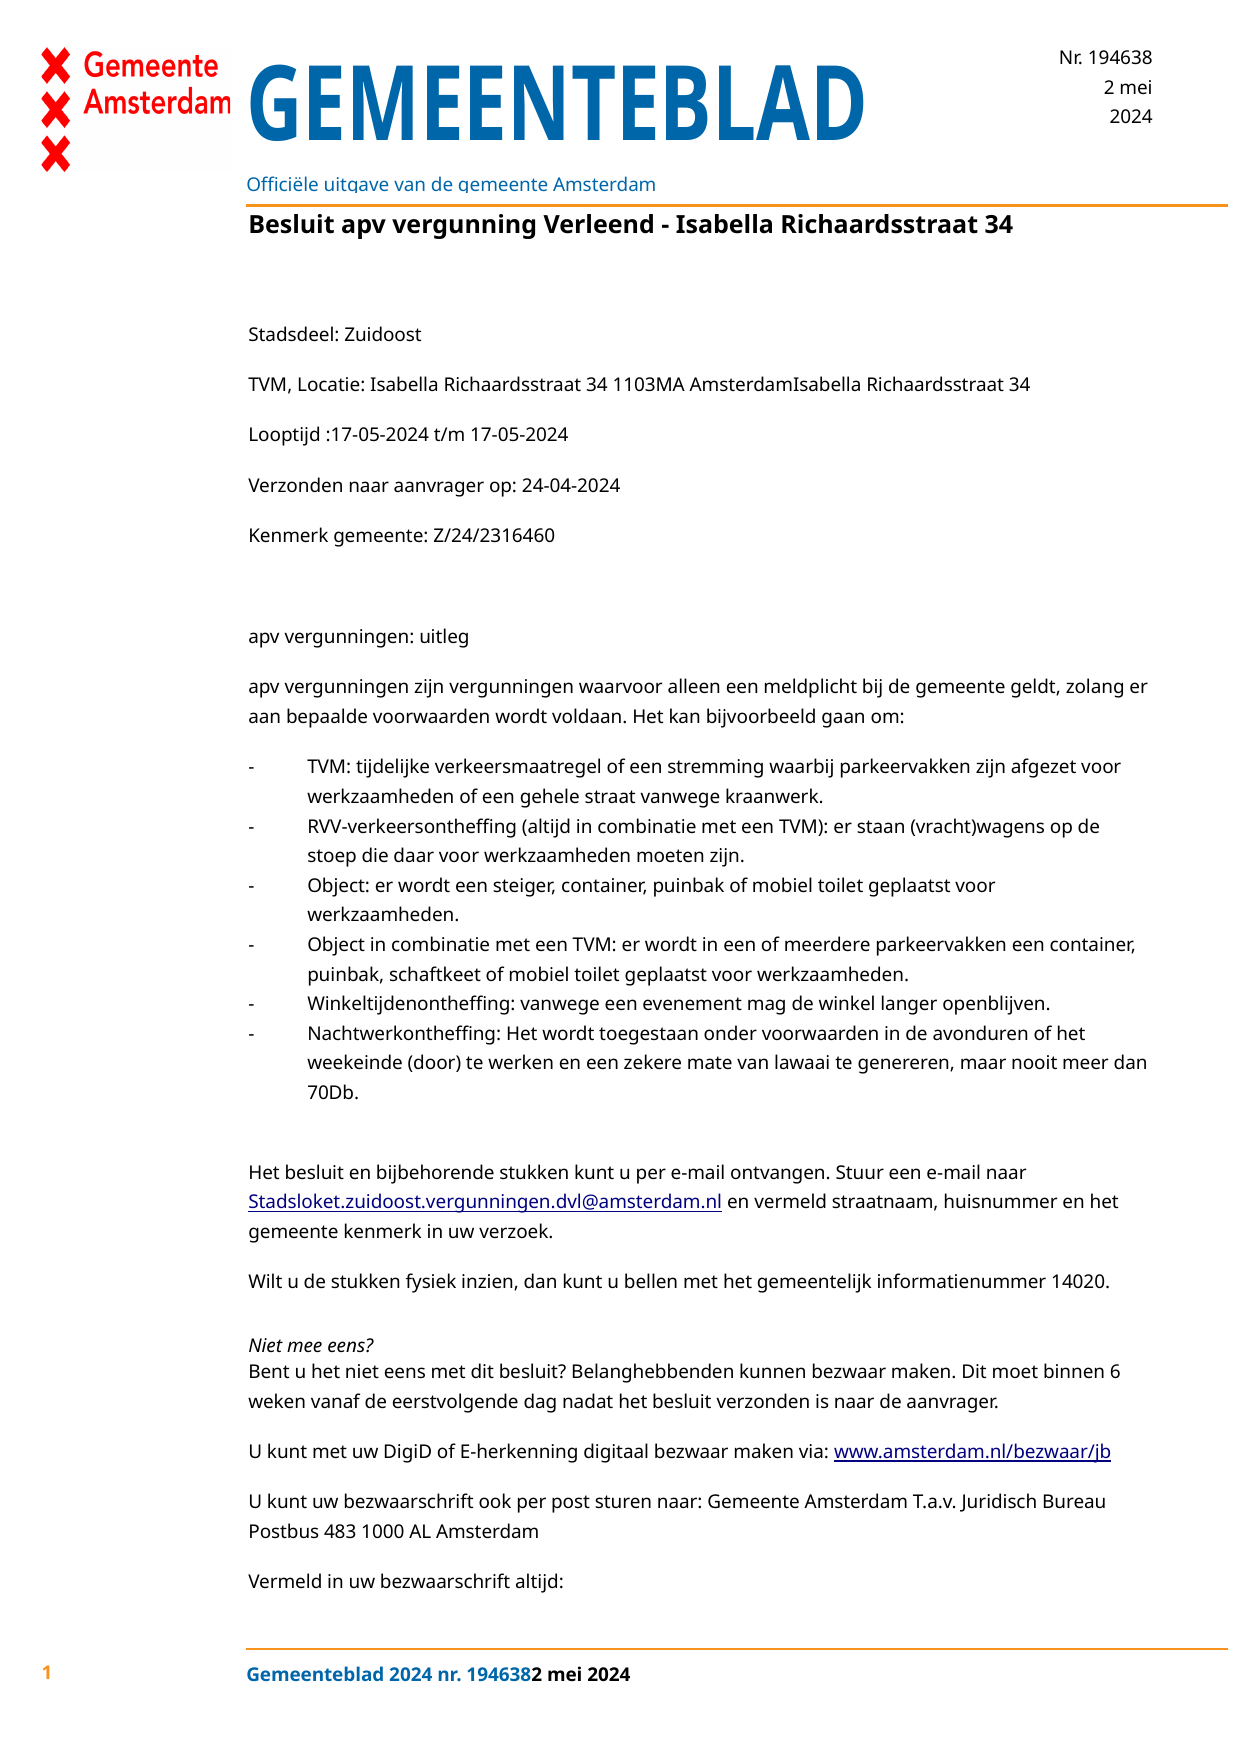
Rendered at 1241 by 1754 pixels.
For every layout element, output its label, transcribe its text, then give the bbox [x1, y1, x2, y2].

text TVM, Locatie: Isabella Richaardsstraat 34 1103MA AmsterdamIsabella Richaardsstraat 34 [248, 371, 1152, 397]
text Kenmerk gemeente: Z/24/2316460 [248, 522, 1152, 548]
list TVM: tijdelijke verkeersmaatregel of een stremming waarbij parkeervakken zijn afgezet voor werkzaamheden of een gehele straat vanwege kraanwerk. [248, 754, 1152, 809]
text U kunt met uw DigiD of E-herkenning digitaal bezwaar maken via: www.amsterdam.nl/bezwaar/jb [248, 1438, 1152, 1464]
text Vermeld in uw bezwaarschrift altijd: [248, 1569, 1152, 1594]
list Object: er wordt een steiger, container, puinbak of mobiel toilet geplaatst voor werkzaamheden. [248, 872, 1152, 927]
text Bent u het niet eens met dit besluit? Belanghebbenden kunnen bezwaar maken. Dit moet binnen 6 weken vanaf de eerstvolgende dag nadat het besluit verzonden is naar de aanvrager. [248, 1358, 1152, 1414]
picture [41, 47, 231, 172]
text U kunt uw bezwaarschrift ook per post sturen naar: Gemeente Amsterdam T.a.v. Juridisch Bureau Postbus 483 1000 AL Amsterdam [248, 1489, 1152, 1544]
list Winkeltijdenontheffing: vanwege een evenement mag de winkel langer openblijven. [248, 990, 1152, 1016]
text Looptijd :17-05-2024 t/m 17-05-2024 [248, 422, 1152, 447]
text Wilt u de stukken fysiek inzien, dan kunt u bellen met het gemeentelijk informatienummer 14020. [248, 1269, 1152, 1294]
text Niet mee eens? [248, 1333, 1152, 1358]
text Stadsdeel: Zuidoost [248, 321, 1152, 346]
text apv vergunningen: uitleg [248, 623, 1152, 649]
list Nachtwerkontheffing: Het wordt toegestaan onder voorwaarden in de avonduren of het weekeinde (door) te werken en een zekere mate van lawaai te genereren, maar nooit meer dan 70Db. [248, 1020, 1152, 1105]
text Besluit apv vergunning Verleend - Isabella Richaardsstraat 34 [248, 207, 1152, 241]
list Object in combinatie met een TVM: er wordt in een of meerdere parkeervakken een container, puinbak, schaftkeet of mobiel toilet geplaatst voor werkzaamheden. [248, 931, 1152, 986]
text apv vergunningen zijn vergunningen waarvoor alleen een meldplicht bij de gemeente geldt, zolang er aan bepaalde voorwaarden wordt voldaan. Het kan bijvoorbeeld gaan om: [248, 674, 1152, 729]
text Het besluit en bijbehorende stukken kunt u per e-mail ontvangen. Stuur een e-mail naar Stadsloket.zuidoost.vergunningen.dvl@amsterdam.nl en vermeld straatnaam, huisnummer en het gemeente kenmerk in uw verzoek. [248, 1159, 1152, 1244]
text Verzonden naar aanvrager op: 24-04-2024 [248, 472, 1152, 498]
list RVV-verkeersontheffing (altijd in combinatie met een TVM): er staan (vracht)wagens op de stoep die daar voor werkzaamheden moeten zijn. [248, 813, 1152, 868]
